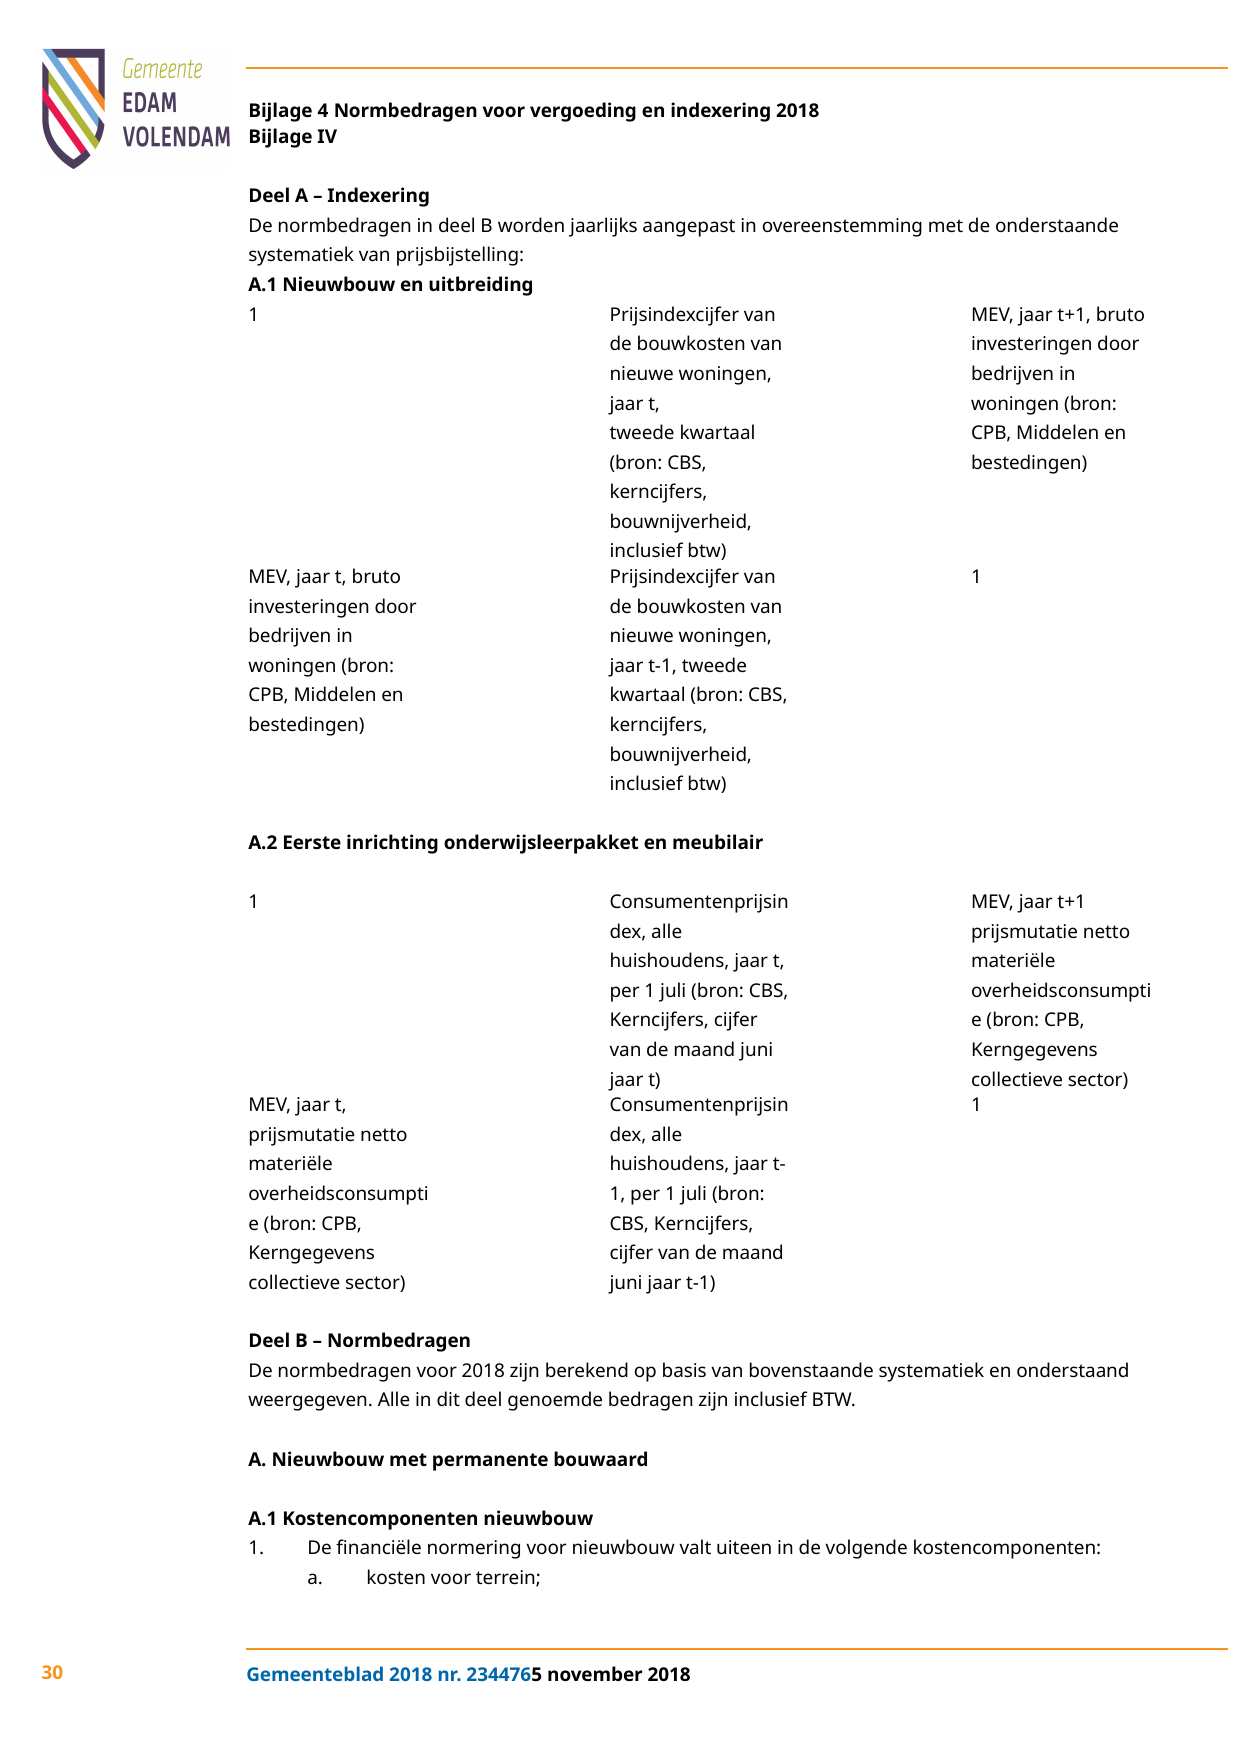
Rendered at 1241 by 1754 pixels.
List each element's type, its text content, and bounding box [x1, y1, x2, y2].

text Deel B – Normbedragen [248, 1327, 1152, 1353]
table_cell [790, 563, 971, 796]
text A. Nieuwbouw met permanente bouwaard [248, 1446, 1152, 1472]
table_header [790, 301, 971, 563]
text A.1 Kostencomponenten nieuwbouw [248, 1505, 1152, 1531]
table_header MEV, jaar t+1, bruto investeringen door bedrijven in woningen (bron: CPB, Middelen en bestedingen) [971, 301, 1152, 563]
table_cell [429, 563, 609, 796]
table_cell [790, 1091, 971, 1295]
text De normbedragen voor 2018 zijn berekend op basis van bovenstaande systematiek en onderstaand weergegeven. Alle in dit deel genoemde bedragen zijn inclusief BTW. [248, 1357, 1152, 1412]
table_header Consumentenprijsindex, alle huishoudens, jaar t, per 1 juli (bron: CBS, Kerncijfers, cijfer van de maand juni jaar t) [609, 888, 790, 1091]
table_header Prijsindexcijfer van de bouwkosten van nieuwe woningen, jaar t, tweede kwartaal (bron: CBS, kerncijfers, bouwnijverheid, inclusief btw) [609, 301, 790, 563]
table_cell MEV, jaar t, prijsmutatie netto materiële overheidsconsumptie (bron: CPB, Kerngegevens collectieve sector) [248, 1091, 429, 1295]
list kosten voor terrein; [307, 1564, 1152, 1590]
text Bijlage IV [248, 123, 1152, 149]
text A.2 Eerste inrichting onderwijsleerpakket en meubilair [248, 829, 1152, 855]
text Deel A – Indexering [248, 182, 1152, 208]
table_cell [429, 1091, 609, 1295]
table_cell Consumentenprijsindex, alle huishoudens, jaar t-1, per 1 juli (bron: CBS, Kerncijfers, cijfer van de maand juni jaar t-1) [609, 1091, 790, 1295]
list De financiële normering voor nieuwbouw valt uiteen in de volgende kostencomponenten: [248, 1534, 1152, 1560]
text Bijlage 4 Normbedragen voor vergoeding en indexering 2018 [248, 95, 1152, 123]
picture [41, 47, 231, 172]
table_header [429, 888, 609, 1091]
table_cell 1 [971, 563, 1152, 796]
text De normbedragen in deel B worden jaarlijks aangepast in overeenstemming met de onderstaande systematiek van prijsbijstelling: [248, 212, 1152, 267]
table_header [429, 301, 609, 563]
text A.1 Nieuwbouw en uitbreiding [248, 271, 1152, 297]
table_header 1 [248, 301, 429, 563]
table_cell MEV, jaar t, bruto investeringen door bedrijven in woningen (bron: CPB, Middelen en bestedingen) [248, 563, 429, 796]
table_header MEV, jaar t+1 prijsmutatie netto materiële overheidsconsumptie (bron: CPB, Kerngegevens collectieve sector) [971, 888, 1152, 1091]
table_header [790, 888, 971, 1091]
table_cell Prijsindexcijfer van de bouwkosten van nieuwe woningen, jaar t-1, tweede kwartaal (bron: CBS, kerncijfers, bouwnijverheid, inclusief btw) [609, 563, 790, 796]
table_cell 1 [971, 1091, 1152, 1295]
table_header 1 [248, 888, 429, 1091]
